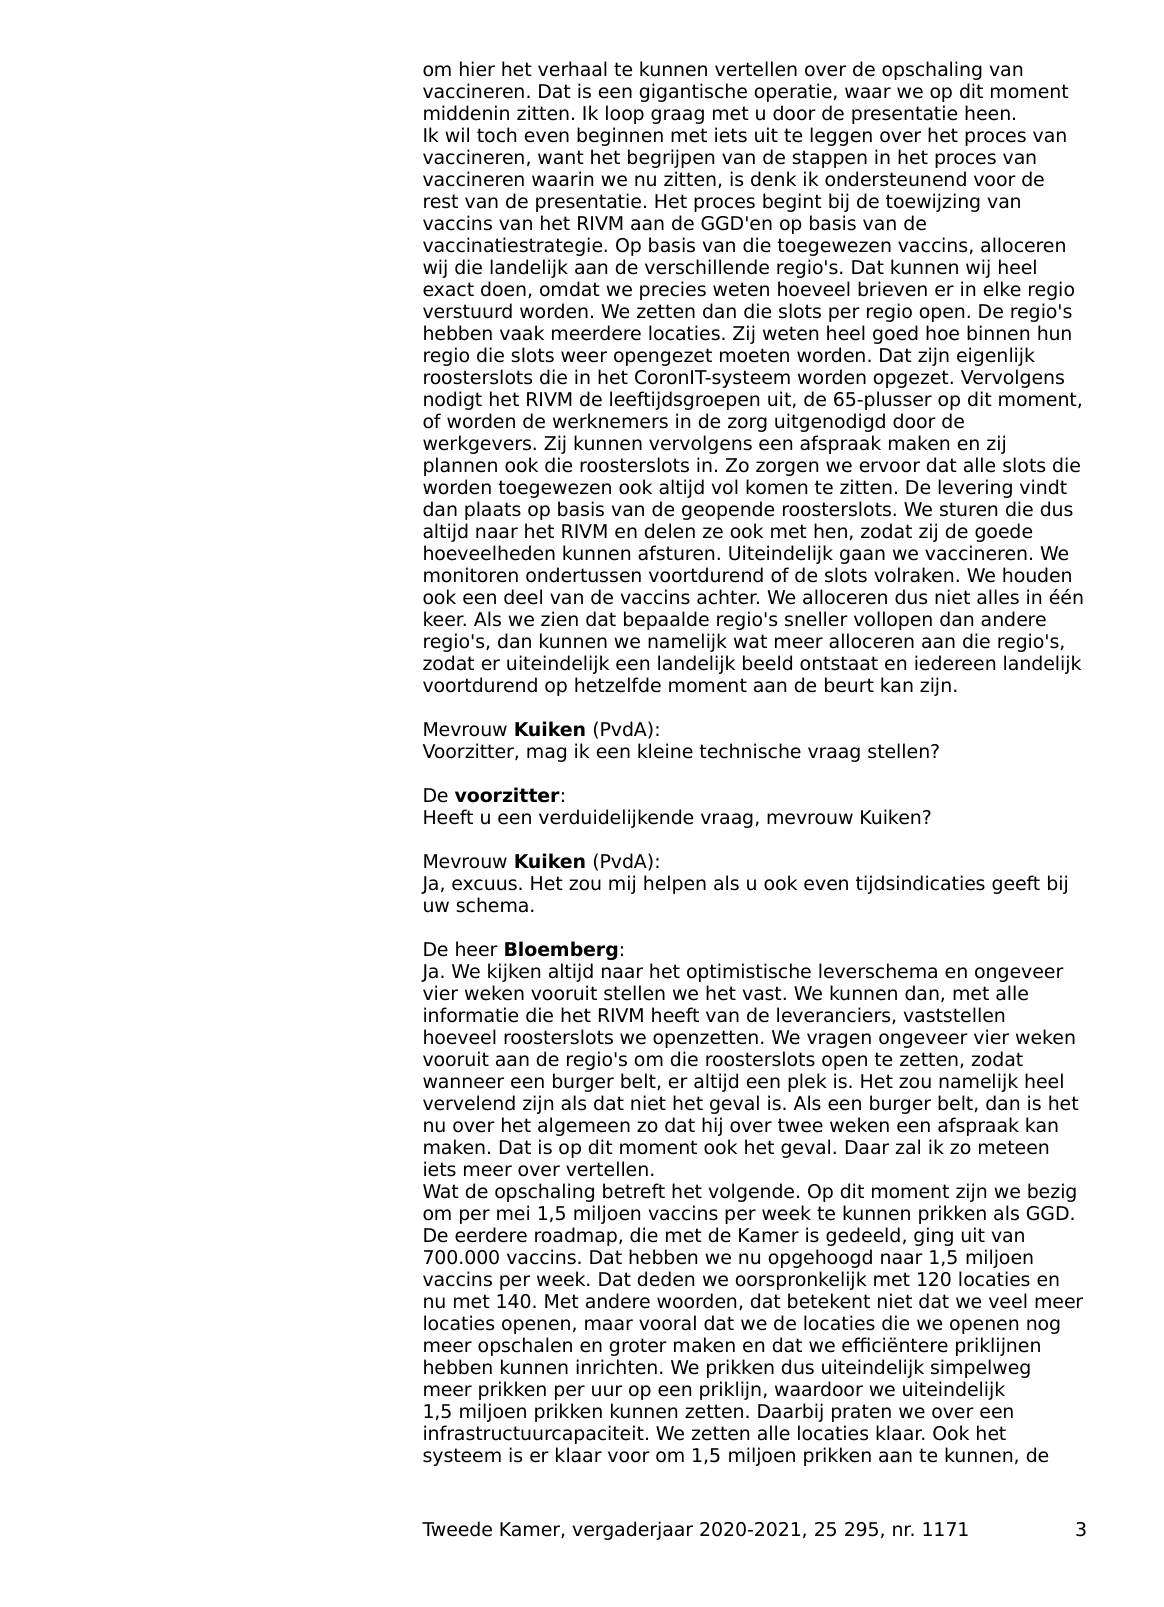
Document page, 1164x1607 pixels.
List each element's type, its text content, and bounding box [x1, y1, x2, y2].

text De voorzitter: [422, 785, 1087, 807]
text Wat de opschaling betreft het volgende. Op dit moment zijn we bezig om per mei 1,5 miljoen vaccins per week te kunnen prikken als GGD. De eerdere roadmap, die met de Kamer is gedeeld, ging uit van 700.000 vaccins. Dat hebben we nu opgehoogd naar 1,5 miljoen vaccins per week. Dat deden we oorspronkelijk met 120 locaties en nu met 140. Met andere woorden, dat betekent niet dat we veel meer locaties openen, maar vooral dat we de locaties die we openen nog meer opschalen en groter maken en dat we efficiëntere priklijnen hebben kunnen inrichten. We prikken dus uiteindelijk simpelweg meer prikken per uur op een priklijn, waardoor we uiteindelijk 1,5 miljoen prikken kunnen zetten. Daarbij praten we over een infrastructuurcapaciteit. We zetten alle locaties klaar. Ook het systeem is er klaar voor om 1,5 miljoen prikken aan te kunnen, de [422, 1181, 1087, 1467]
text Ja, excuus. Het zou mij helpen als u ook even tijdsindicaties geeft bij uw schema. [422, 873, 1087, 917]
text Heeft u een verduidelijkende vraag, mevrouw Kuiken? [422, 807, 1087, 829]
text Ja. We kijken altijd naar het optimistische leverschema en ongeveer vier weken vooruit stellen we het vast. We kunnen dan, met alle informatie die het RIVM heeft van de leveranciers, vaststellen hoeveel roosterslots we openzetten. We vragen ongeveer vier weken vooruit aan de regio's om die roosterslots open te zetten, zodat wanneer een burger belt, er altijd een plek is. Het zou namelijk heel vervelend zijn als dat niet het geval is. Als een burger belt, dan is het nu over het algemeen zo dat hij over twee weken een afspraak kan maken. Dat is op dit moment ook het geval. Daar zal ik zo meteen iets meer over vertellen. [422, 961, 1087, 1181]
text Mevrouw Kuiken (PvdA): [422, 719, 1087, 741]
text De heer Bloemberg: [422, 939, 1087, 961]
text Ik wil toch even beginnen met iets uit te leggen over het proces van vaccineren, want het begrijpen van de stappen in het proces van vaccineren waarin we nu zitten, is denk ik ondersteunend voor de rest van de presentatie. Het proces begint bij de toewijzing van vaccins van het RIVM aan de GGD'en op basis van de vaccinatiestrategie. Op basis van die toegewezen vaccins, alloceren wij die landelijk aan de verschillende regio's. Dat kunnen wij heel exact doen, omdat we precies weten hoeveel brieven er in elke regio verstuurd worden. We zetten dan die slots per regio open. De regio's hebben vaak meerdere locaties. Zij weten heel goed hoe binnen hun regio die slots weer opengezet moeten worden. Dat zijn eigenlijk roosterslots die in het CoronIT-systeem worden opgezet. Vervolgens nodigt het RIVM de leeftijdsgroepen uit, de 65-plusser op dit moment, of worden de werknemers in de zorg uitgenodigd door de werkgevers. Zij kunnen vervolgens een afspraak maken en zij plannen ook die roosterslots in. Zo zorgen we ervoor dat alle slots die worden toegewezen ook altijd vol komen te zitten. De levering vindt dan plaats op basis van de geopende roosterslots. We sturen die dus altijd naar het RIVM en delen ze ook met hen, zodat zij de goede hoeveelheden kunnen afsturen. Uiteindelijk gaan we vaccineren. We monitoren ondertussen voortdurend of de slots volraken. We houden ook een deel van de vaccins achter. We alloceren dus niet alles in één keer. Als we zien dat bepaalde regio's sneller vollopen dan andere regio's, dan kunnen we namelijk wat meer alloceren aan die regio's, zodat er uiteindelijk een landelijk beeld ontstaat en iedereen landelijk voortdurend op hetzelfde moment aan de beurt kan zijn. [422, 125, 1087, 696]
text Mevrouw Kuiken (PvdA): [422, 851, 1087, 873]
text om hier het verhaal te kunnen vertellen over de opschaling van vaccineren. Dat is een gigantische operatie, waar we op dit moment middenin zitten. Ik loop graag met u door de presentatie heen. [422, 59, 1087, 125]
text Voorzitter, mag ik een kleine technische vraag stellen? [422, 741, 1087, 763]
